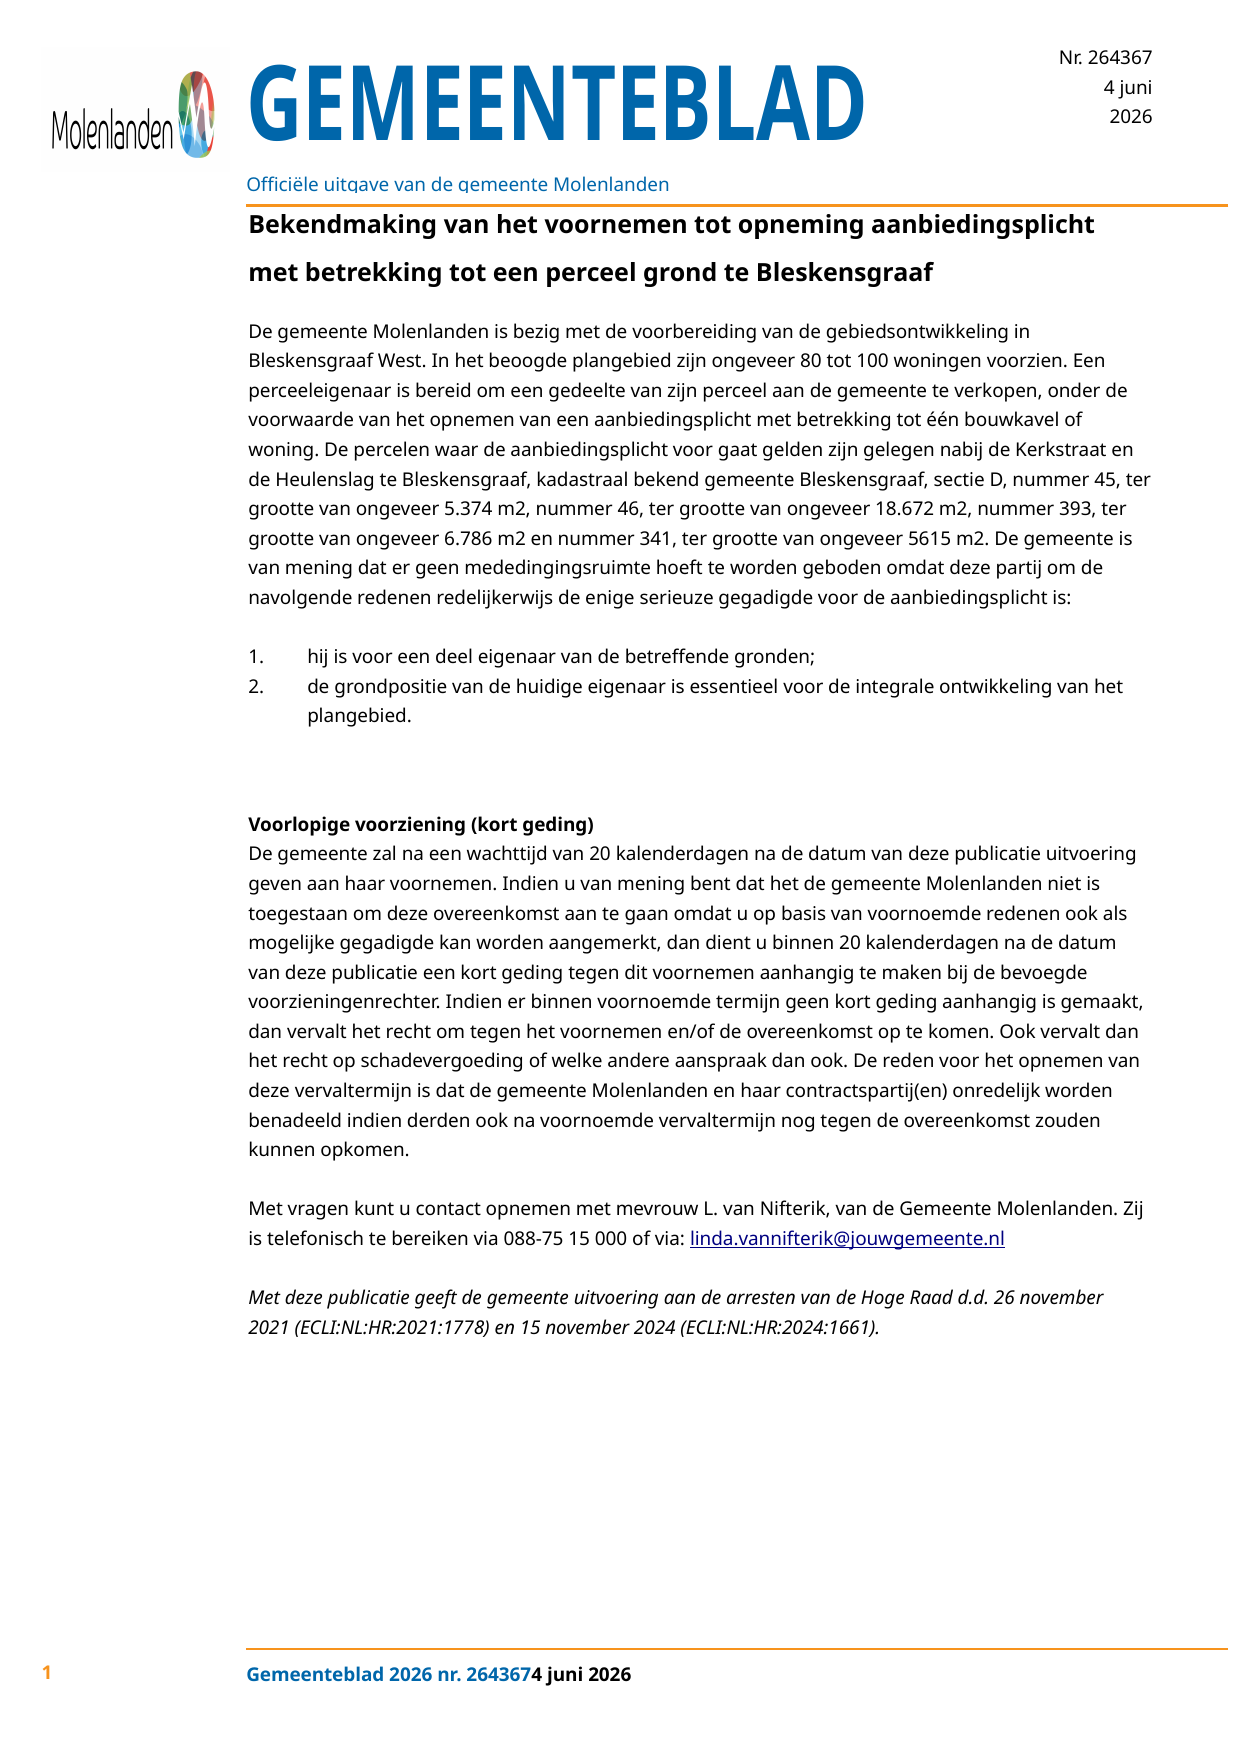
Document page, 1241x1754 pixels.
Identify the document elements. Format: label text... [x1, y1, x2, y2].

list de grondpositie van de huidige eigenaar is essentieel voor de integrale ontwikkeling van het plangebied. [248, 673, 1152, 728]
text Met deze publicatie geeft de gemeente uitvoering aan de arresten van de Hoge Raad d.d. 26 november 2021 (ECLI:NL:HR:2021:1778) en 15 november 2024 (ECLI:NL:HR:2024:1661). [248, 1284, 1152, 1339]
list hij is voor een deel eigenaar van de betreffende gronden; [248, 643, 1152, 669]
text Bekendmaking van het voornemen tot opneming aanbiedingsplicht met betrekking tot een perceel grond te Bleskensgraaf [248, 207, 1152, 288]
text De gemeente zal na een wachttijd van 20 kalenderdagen na de datum van deze publicatie uitvoering geven aan haar voornemen. Indien u van mening bent dat het de gemeente Molenlanden niet is toegestaan om deze overeenkomst aan te gaan omdat u op basis van voornoemde redenen ook als mogelijke gegadigde kan worden aangemerkt, dan dient u binnen 20 kalenderdagen na de datum van deze publicatie een kort geding tegen dit voornemen aanhangig te maken bij de bevoegde voorzieningenrechter. Indien er binnen voornoemde termijn geen kort geding aanhangig is gemaakt, dan vervalt het recht om tegen het voornemen en/of de overeenkomst op te komen. Ook vervalt dan het recht op schadevergoeding of welke andere aanspraak dan ook. De reden voor het opnemen van deze vervaltermijn is dat de gemeente Molenlanden en haar contractspartij(en) onredelijk worden benadeeld indien derden ook na voornoemde vervaltermijn nog tegen de overeenkomst zouden kunnen opkomen. [248, 841, 1152, 1162]
text De gemeente Molenlanden is bezig met de voorbereiding van de gebiedsontwikkeling in Bleskensgraaf West. In het beoogde plangebied zijn ongeveer 80 tot 100 woningen voorzien. Een perceeleigenaar is bereid om een gedeelte van zijn perceel aan de gemeente te verkopen, onder de voorwaarde van het opnemen van een aanbiedingsplicht met betrekking tot één bouwkavel of woning. De percelen waar de aanbiedingsplicht voor gaat gelden zijn gelegen nabij de Kerkstraat en de Heulenslag te Bleskensgraaf, kadastraal bekend gemeente Bleskensgraaf, sectie D, nummer 45, ter grootte van ongeveer 5.374 m2, nummer 46, ter grootte van ongeveer 18.672 m2, nummer 393, ter grootte van ongeveer 6.786 m2 en nummer 341, ter grootte van ongeveer 5615 m2. De gemeente is van mening dat er geen mededingingsruimte hoeft te worden geboden omdat deze partij om de navolgende redenen redelijkerwijs de enige serieuze gegadigde voor de aanbiedingsplicht is: [248, 318, 1152, 610]
text Voorlopige voorziening (kort geding) [248, 811, 1152, 837]
picture [41, 47, 231, 172]
text Met vragen kunt u contact opnemen met mevrouw L. van Nifterik, van de Gemeente Molenlanden. Zij is telefonisch te bereiken via 088-75 15 000 of via: linda.vannifterik@jouwgemeente.nl [248, 1196, 1152, 1251]
